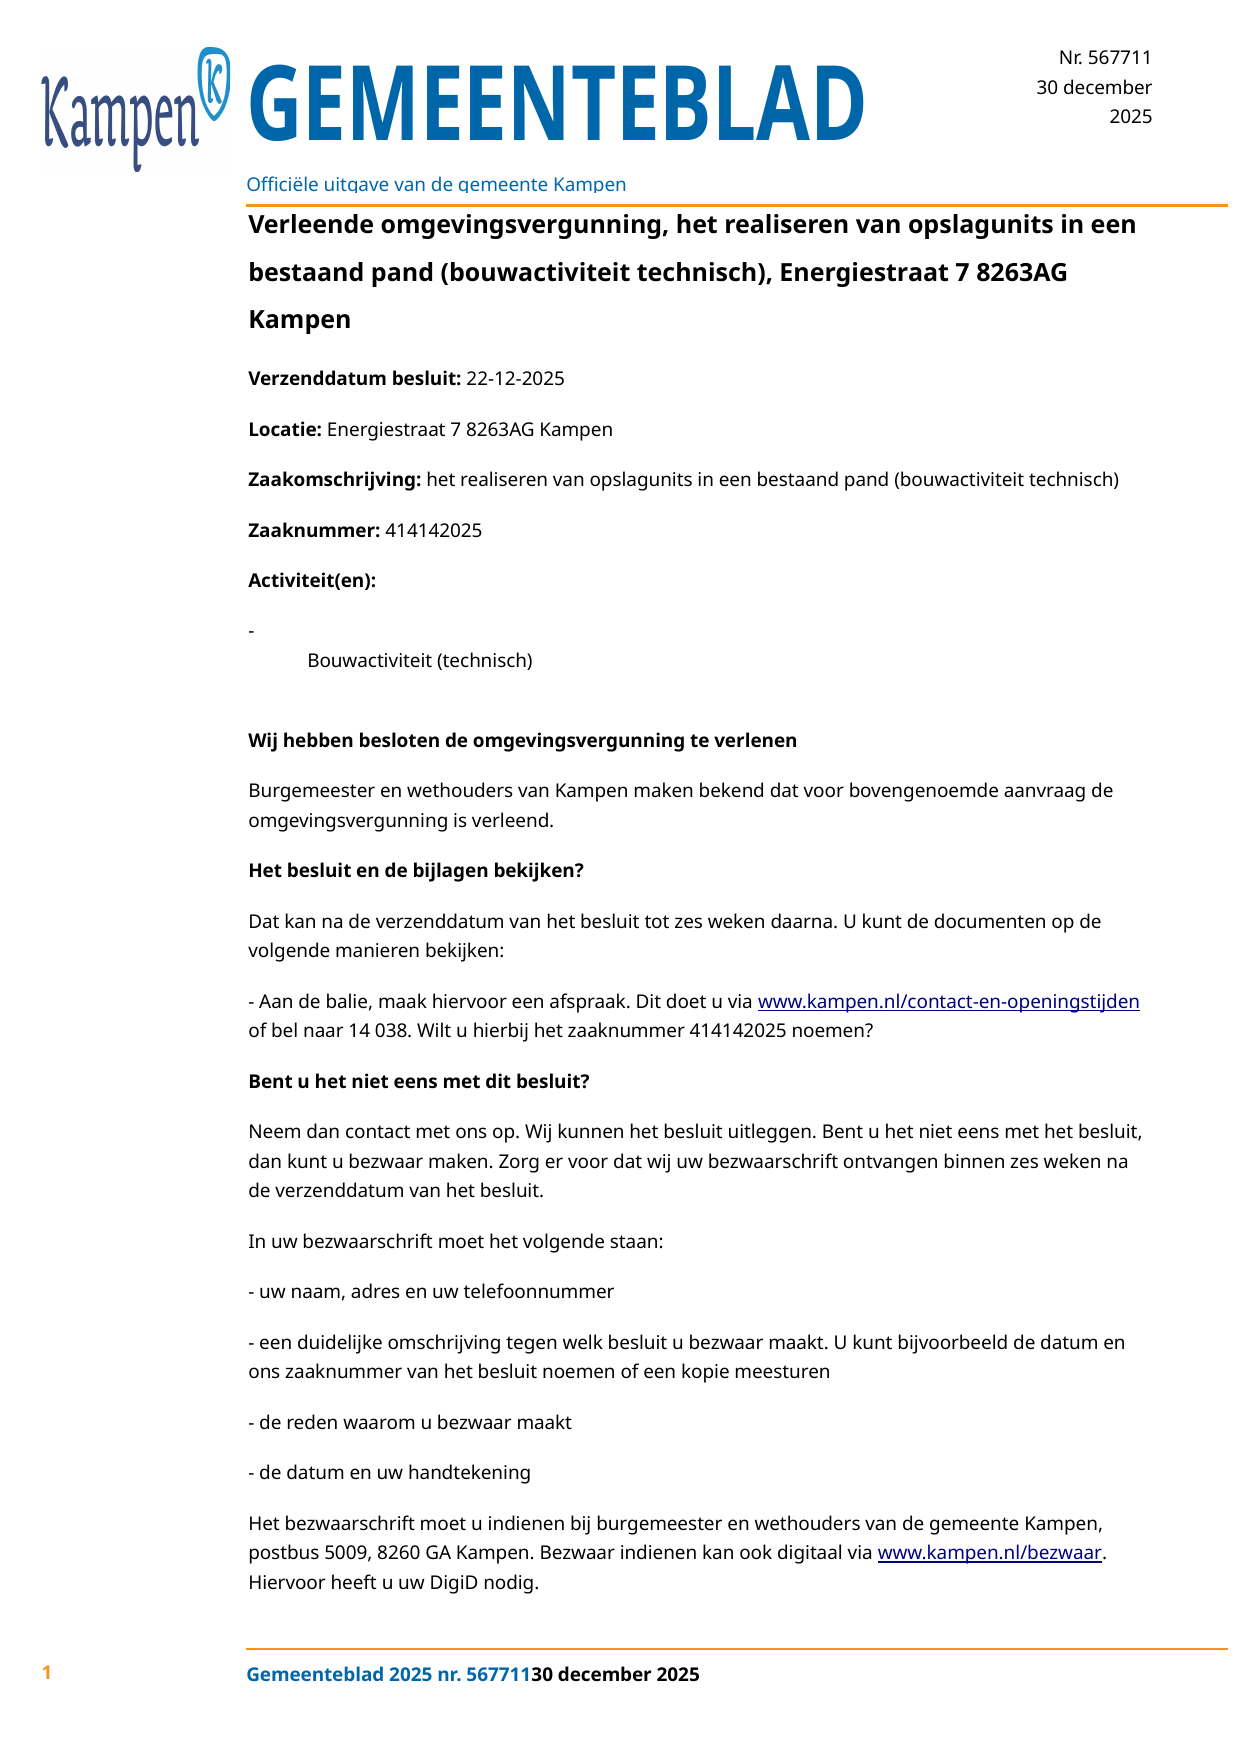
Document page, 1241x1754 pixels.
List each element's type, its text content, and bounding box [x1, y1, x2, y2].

text - de reden waarom u bezwaar maakt [248, 1409, 1152, 1434]
text Neem dan contact met ons op. Wij kunnen het besluit uitleggen. Bent u het niet eens met het besluit, dan kunt u bezwaar maken. Zorg er voor dat wij uw bezwaarschrift ontvangen binnen zes weken na de verzenddatum van het besluit. [248, 1118, 1152, 1203]
text - Aan de balie, maak hiervoor een afspraak. Dit doet u via www.kampen.nl/contact-en-openingstijden of bel naar 14 038. Wilt u hierbij het zaaknummer 414142025 noemen? [248, 988, 1152, 1043]
text Wij hebben besloten de omgevingsvergunning te verlenen [248, 727, 1152, 753]
text In uw bezwaarschrift moet het volgende staan: [248, 1228, 1152, 1254]
text Locatie: Energiestraat 7 8263AG Kampen [248, 416, 1152, 442]
text - een duidelijke omschrijving tegen welk besluit u bezwaar maakt. U kunt bijvoorbeeld de datum en ons zaaknummer van het besluit noemen of een kopie meesturen [248, 1329, 1152, 1384]
text Zaaknummer: 414142025 [248, 517, 1152, 542]
text - uw naam, adres en uw telefoonnummer [248, 1278, 1152, 1304]
picture [41, 47, 231, 172]
text Bent u het niet eens met dit besluit? [248, 1068, 1152, 1094]
text Verzenddatum besluit: 22-12-2025 [248, 366, 1152, 391]
text Het bezwaarschrift moet u indienen bij burgemeester en wethouders van de gemeente Kampen, postbus 5009, 8260 GA Kampen. Bezwaar indienen kan ook digitaal via www.kampen.nl/bezwaar. Hiervoor heeft u uw DigiD nodig. [248, 1510, 1152, 1594]
text Activiteit(en): [248, 567, 1152, 593]
text Zaakomschrijving: het realiseren van opslagunits in een bestaand pand (bouwactiviteit technisch) [248, 466, 1152, 492]
text Verleende omgevingsvergunning, het realiseren van opslagunits in een bestaand pand (bouwactiviteit technisch), Energiestraat 7 8263AG Kampen [248, 207, 1152, 336]
list Bouwactiviteit (technisch) [248, 647, 1152, 673]
text Burgemeester en wethouders van Kampen maken bekend dat voor bovengenoemde aanvraag de omgevingsvergunning is verleend. [248, 778, 1152, 833]
text - de datum en uw handtekening [248, 1459, 1152, 1485]
text Het besluit en de bijlagen bekijken? [248, 858, 1152, 883]
text Dat kan na de verzenddatum van het besluit tot zes weken daarna. U kunt de documenten op de volgende manieren bekijken: [248, 908, 1152, 963]
